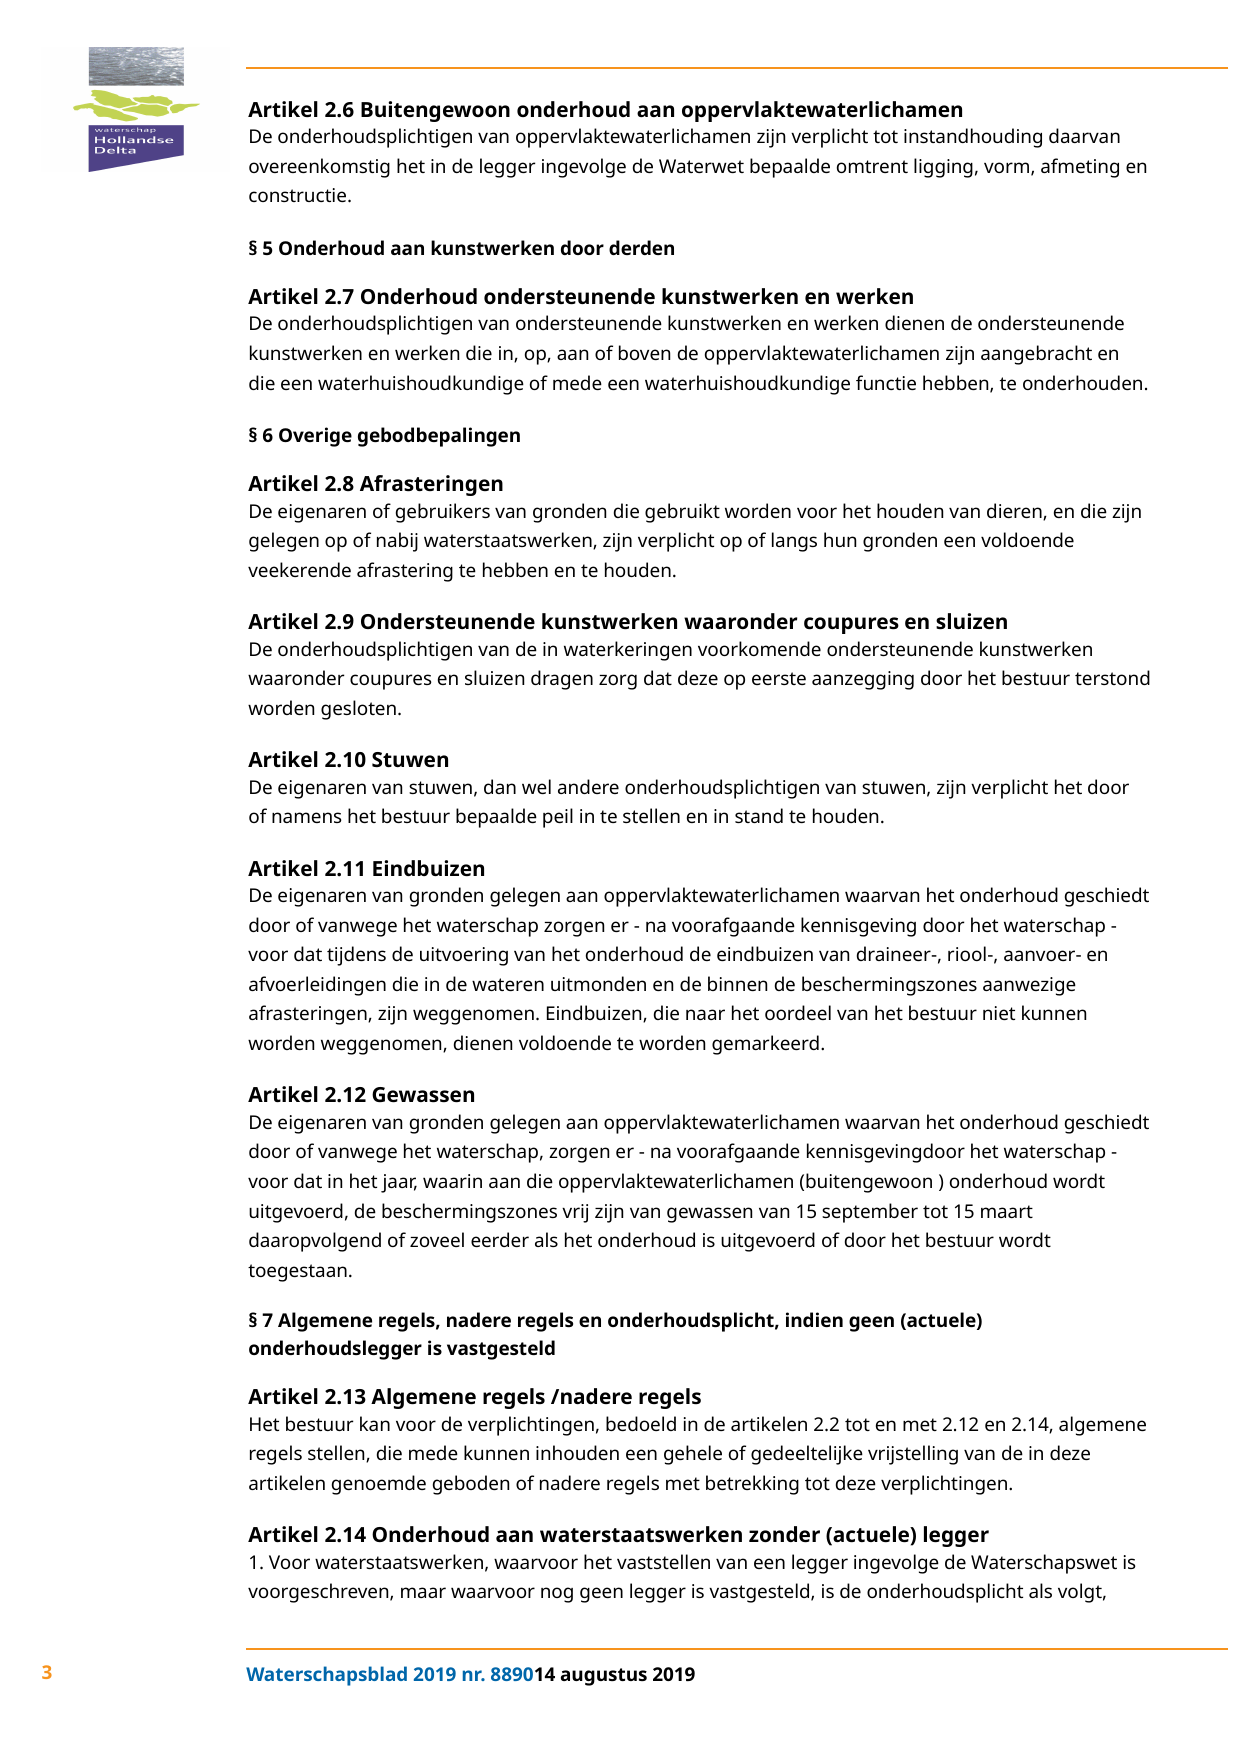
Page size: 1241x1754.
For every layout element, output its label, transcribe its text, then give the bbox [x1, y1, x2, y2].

text De eigenaren van gronden gelegen aan oppervlaktewaterlichamen waarvan het onderhoud geschiedt door of vanwege het waterschap zorgen er - na voorafgaande kennisgeving door het waterschap - voor dat tijdens de uitvoering van het onderhoud de eindbuizen van draineer-, riool-, aanvoer- en afvoerleidingen die in de wateren uitmonden en de binnen de beschermingszones aanwezige afrasteringen, zijn weggenomen. Eindbuizen, die naar het oordeel van het bestuur niet kunnen worden weggenomen, dienen voldoende te worden gemarkeerd. [248, 882, 1152, 1056]
text De eigenaren of gebruikers van gronden die gebruikt worden voor het houden van dieren, en die zijn gelegen op of nabij waterstaatswerken, zijn verplicht op of langs hun gronden een voldoende veekerende afrastering te hebben en te houden. [248, 498, 1152, 583]
text Artikel 2.14 Onderhoud aan waterstaatswerken zonder (actuele) legger [248, 1520, 1152, 1549]
text De eigenaren van stuwen, dan wel andere onderhoudsplichtigen van stuwen, zijn verplicht het door of namens het bestuur bepaalde peil in te stellen en in stand te houden. [248, 774, 1152, 829]
text Het bestuur kan voor de verplichtingen, bedoeld in de artikelen 2.2 tot en met 2.12 en 2.14, algemene regels stellen, die mede kunnen inhouden een gehele of gedeeltelijke vrijstelling van de in deze artikelen genoemde geboden of nadere regels met betrekking tot deze verplichtingen. [248, 1411, 1152, 1496]
picture [41, 47, 231, 172]
text § 5 Onderhoud aan kunstwerken door derden [248, 233, 1152, 261]
text Artikel 2.6 Buitengewoon onderhoud aan oppervlaktewaterlichamen [248, 95, 1152, 123]
text Artikel 2.11 Eindbuizen [248, 854, 1152, 882]
text § 7 Algemene regels, nadere regels en onderhoudsplicht, indien geen (actuele) onderhoudslegger is vastgesteld [248, 1307, 1152, 1362]
text De onderhoudsplichtigen van oppervlaktewaterlichamen zijn verplicht tot instandhouding daarvan overeenkomstig het in de legger ingevolge de Waterwet bepaalde omtrent ligging, vorm, afmeting en constructie. [248, 123, 1152, 208]
text § 6 Overige gebodbepalingen [248, 420, 1152, 448]
text Artikel 2.9 Ondersteunende kunstwerken waaronder coupures en sluizen [248, 607, 1152, 636]
text Artikel 2.12 Gewassen [248, 1081, 1152, 1109]
text Artikel 2.8 Afrasteringen [248, 469, 1152, 498]
text De onderhoudsplichtigen van de in waterkeringen voorkomende ondersteunende kunstwerken waaronder coupures en sluizen dragen zorg dat deze op eerste aanzegging door het bestuur terstond worden gesloten. [248, 636, 1152, 721]
text Artikel 2.7 Onderhoud ondersteunende kunstwerken en werken [248, 282, 1152, 311]
text Artikel 2.10 Stuwen [248, 745, 1152, 774]
text 1. Voor waterstaatswerken, waarvoor het vaststellen van een legger ingevolge de Waterschapswet is voorgeschreven, maar waarvoor nog geen legger is vastgesteld, is de onderhoudsplicht als volgt, [248, 1549, 1152, 1604]
text Artikel 2.13 Algemene regels /nadere regels [248, 1382, 1152, 1411]
text De eigenaren van gronden gelegen aan oppervlaktewaterlichamen waarvan het onderhoud geschiedt door of vanwege het waterschap, zorgen er - na voorafgaande kennisgevingdoor het waterschap - voor dat in het jaar, waarin aan die oppervlaktewaterlichamen (buitengewoon ) onderhoud wordt uitgevoerd, de beschermingszones vrij zijn van gewassen van 15 september tot 15 maart daaropvolgend of zoveel eerder als het onderhoud is uitgevoerd of door het bestuur wordt toegestaan. [248, 1109, 1152, 1283]
text De onderhoudsplichtigen van ondersteunende kunstwerken en werken dienen de ondersteunende kunstwerken en werken die in, op, aan of boven de oppervlaktewaterlichamen zijn aangebracht en die een waterhuishoudkundige of mede een waterhuishoudkundige functie hebben, te onderhouden. [248, 311, 1152, 395]
